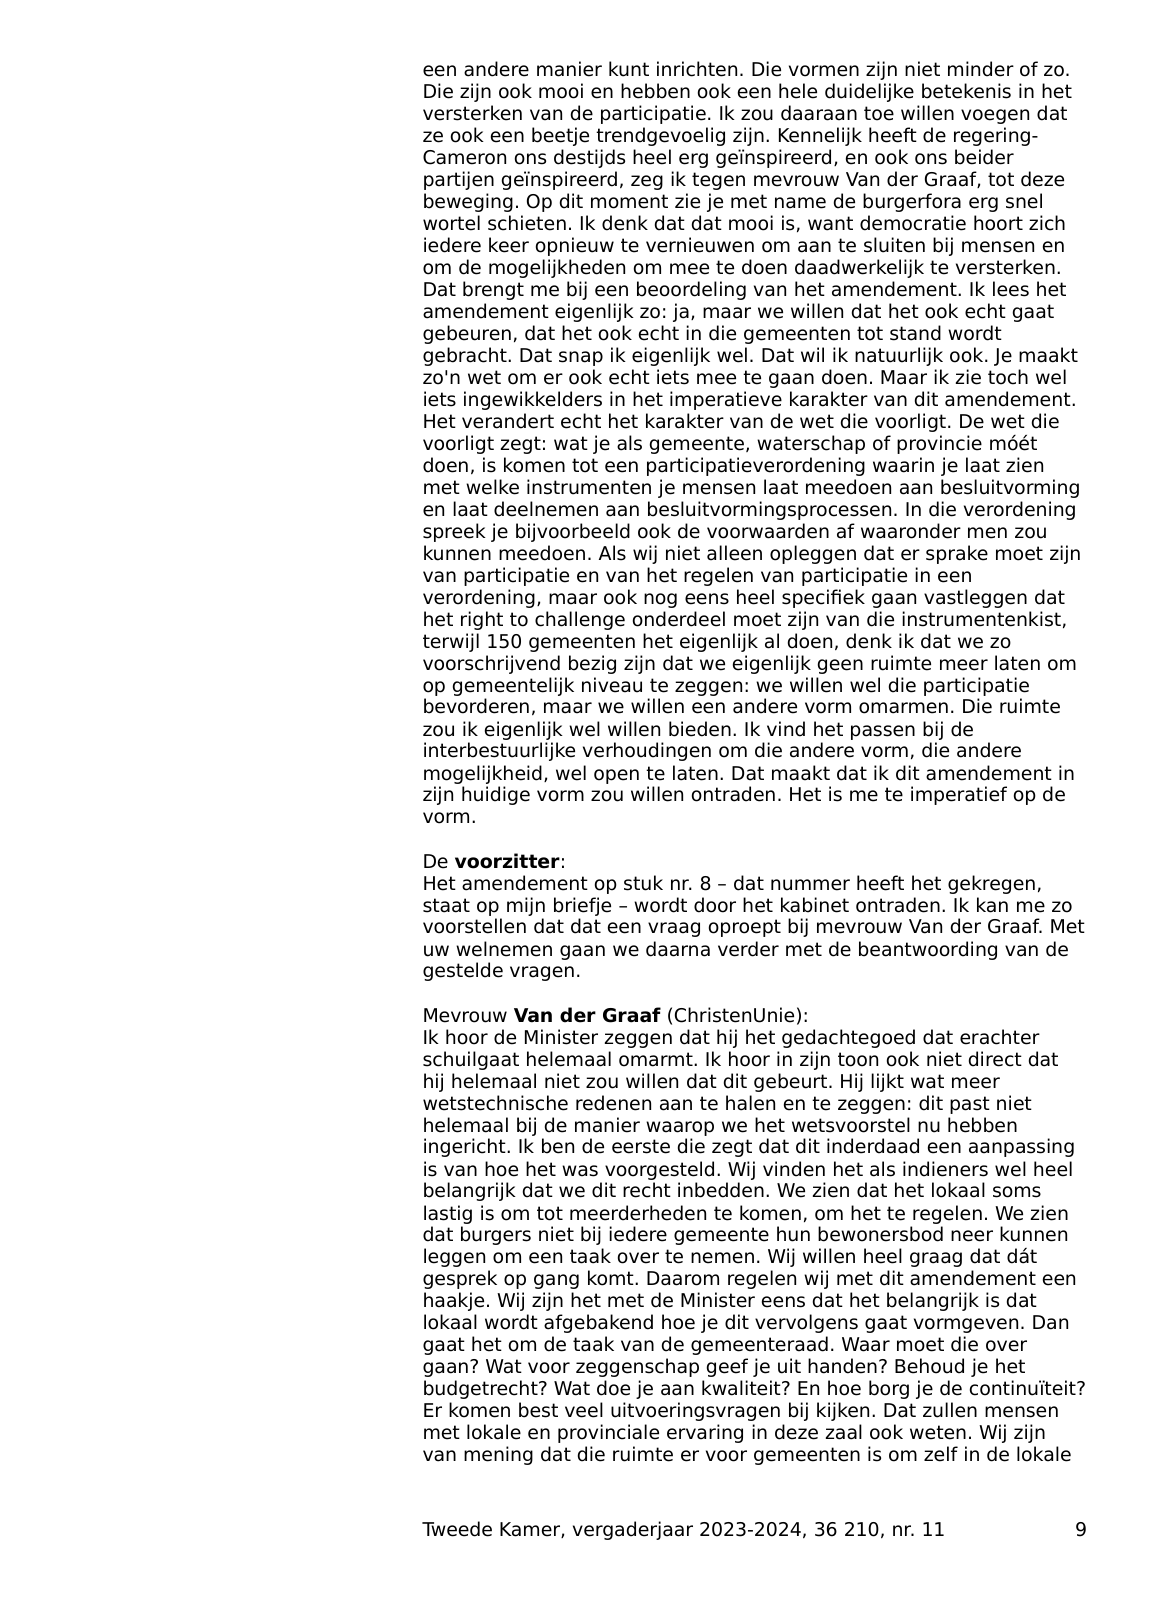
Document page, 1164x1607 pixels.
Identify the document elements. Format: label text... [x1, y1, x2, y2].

text Dat brengt me bij een beoordeling van het amendement. Ik lees het amendement eigenlijk zo: ja, maar we willen dat het ook echt gaat gebeuren, dat het ook echt in die gemeenten tot stand wordt gebracht. Dat snap ik eigenlijk wel. Dat wil ik natuurlijk ook. Je maakt zo'n wet om er ook echt iets mee te gaan doen. Maar ik zie toch wel iets ingewikkelders in het imperatieve karakter van dit amendement. Het verandert echt het karakter van de wet die voorligt. De wet die voorligt zegt: wat je als gemeente, waterschap of provincie móét doen, is komen tot een participatieverordening waarin je laat zien met welke instrumenten je mensen laat meedoen aan besluitvorming en laat deelnemen aan besluitvormingsprocessen. In die verordening spreek je bijvoorbeeld ook de voorwaarden af waaronder men zou kunnen meedoen. Als wij niet alleen opleggen dat er sprake moet zijn van participatie en van het regelen van participatie in een verordening, maar ook nog eens heel specifiek gaan vastleggen dat het right to challenge onderdeel moet zijn van die instrumentenkist, terwijl 150 gemeenten het eigenlijk al doen, denk ik dat we zo voorschrijvend bezig zijn dat we eigenlijk geen ruimte meer laten om op gemeentelijk niveau te zeggen: we willen wel die participatie bevorderen, maar we willen een andere vorm omarmen. Die ruimte zou ik eigenlijk wel willen bieden. Ik vind het passen bij de interbestuurlijke verhoudingen om die andere vorm, die andere mogelijkheid, wel open te laten. Dat maakt dat ik dit amendement in zijn huidige vorm zou willen ontraden. Het is me te imperatief op de vorm. [422, 279, 1087, 828]
text een andere manier kunt inrichten. Die vormen zijn niet minder of zo. Die zijn ook mooi en hebben ook een hele duidelijke betekenis in het versterken van de participatie. Ik zou daaraan toe willen voegen dat ze ook een beetje trendgevoelig zijn. Kennelijk heeft de regering-Cameron ons destijds heel erg geïnspireerd, en ook ons beider partijen geïnspireerd, zeg ik tegen mevrouw Van der Graaf, tot deze beweging. Op dit moment zie je met name de burgerfora erg snel wortel schieten. Ik denk dat dat mooi is, want democratie hoort zich iedere keer opnieuw te vernieuwen om aan te sluiten bij mensen en om de mogelijkheden om mee te doen daadwerkelijk te versterken. [422, 59, 1087, 279]
text Het amendement op stuk nr. 8 – dat nummer heeft het gekregen, staat op mijn briefje – wordt door het kabinet ontraden. Ik kan me zo voorstellen dat dat een vraag oproept bij mevrouw Van der Graaf. Met uw welnemen gaan we daarna verder met de beantwoording van de gestelde vragen. [422, 872, 1087, 982]
text Ik hoor de Minister zeggen dat hij het gedachtegoed dat erachter schuilgaat helemaal omarmt. Ik hoor in zijn toon ook niet direct dat hij helemaal niet zou willen dat dit gebeurt. Hij lijkt wat meer wetstechnische redenen aan te halen en te zeggen: dit past niet helemaal bij de manier waarop we het wetsvoorstel nu hebben ingericht. Ik ben de eerste die zegt dat dit inderdaad een aanpassing is van hoe het was voorgesteld. Wij vinden het als indieners wel heel belangrijk dat we dit recht inbedden. We zien dat het lokaal soms lastig is om tot meerderheden te komen, om het te regelen. We zien dat burgers niet bij iedere gemeente hun bewonersbod neer kunnen leggen om een taak over te nemen. Wij willen heel graag dat dát gesprek op gang komt. Daarom regelen wij met dit amendement een haakje. Wij zijn het met de Minister eens dat het belangrijk is dat lokaal wordt afgebakend hoe je dit vervolgens gaat vormgeven. Dan gaat het om de taak van de gemeenteraad. Waar moet die over gaan? Wat voor zeggenschap geef je uit handen? Behoud je het budgetrecht? Wat doe je aan kwaliteit? En hoe borg je de continuïteit? Er komen best veel uitvoeringsvragen bij kijken. Dat zullen mensen met lokale en provinciale ervaring in deze zaal ook weten. Wij zijn van mening dat die ruimte er voor gemeenten is om zelf in de lokale [422, 1027, 1087, 1466]
text De voorzitter: [422, 851, 1087, 872]
text Mevrouw Van der Graaf (ChristenUnie): [422, 1004, 1087, 1027]
